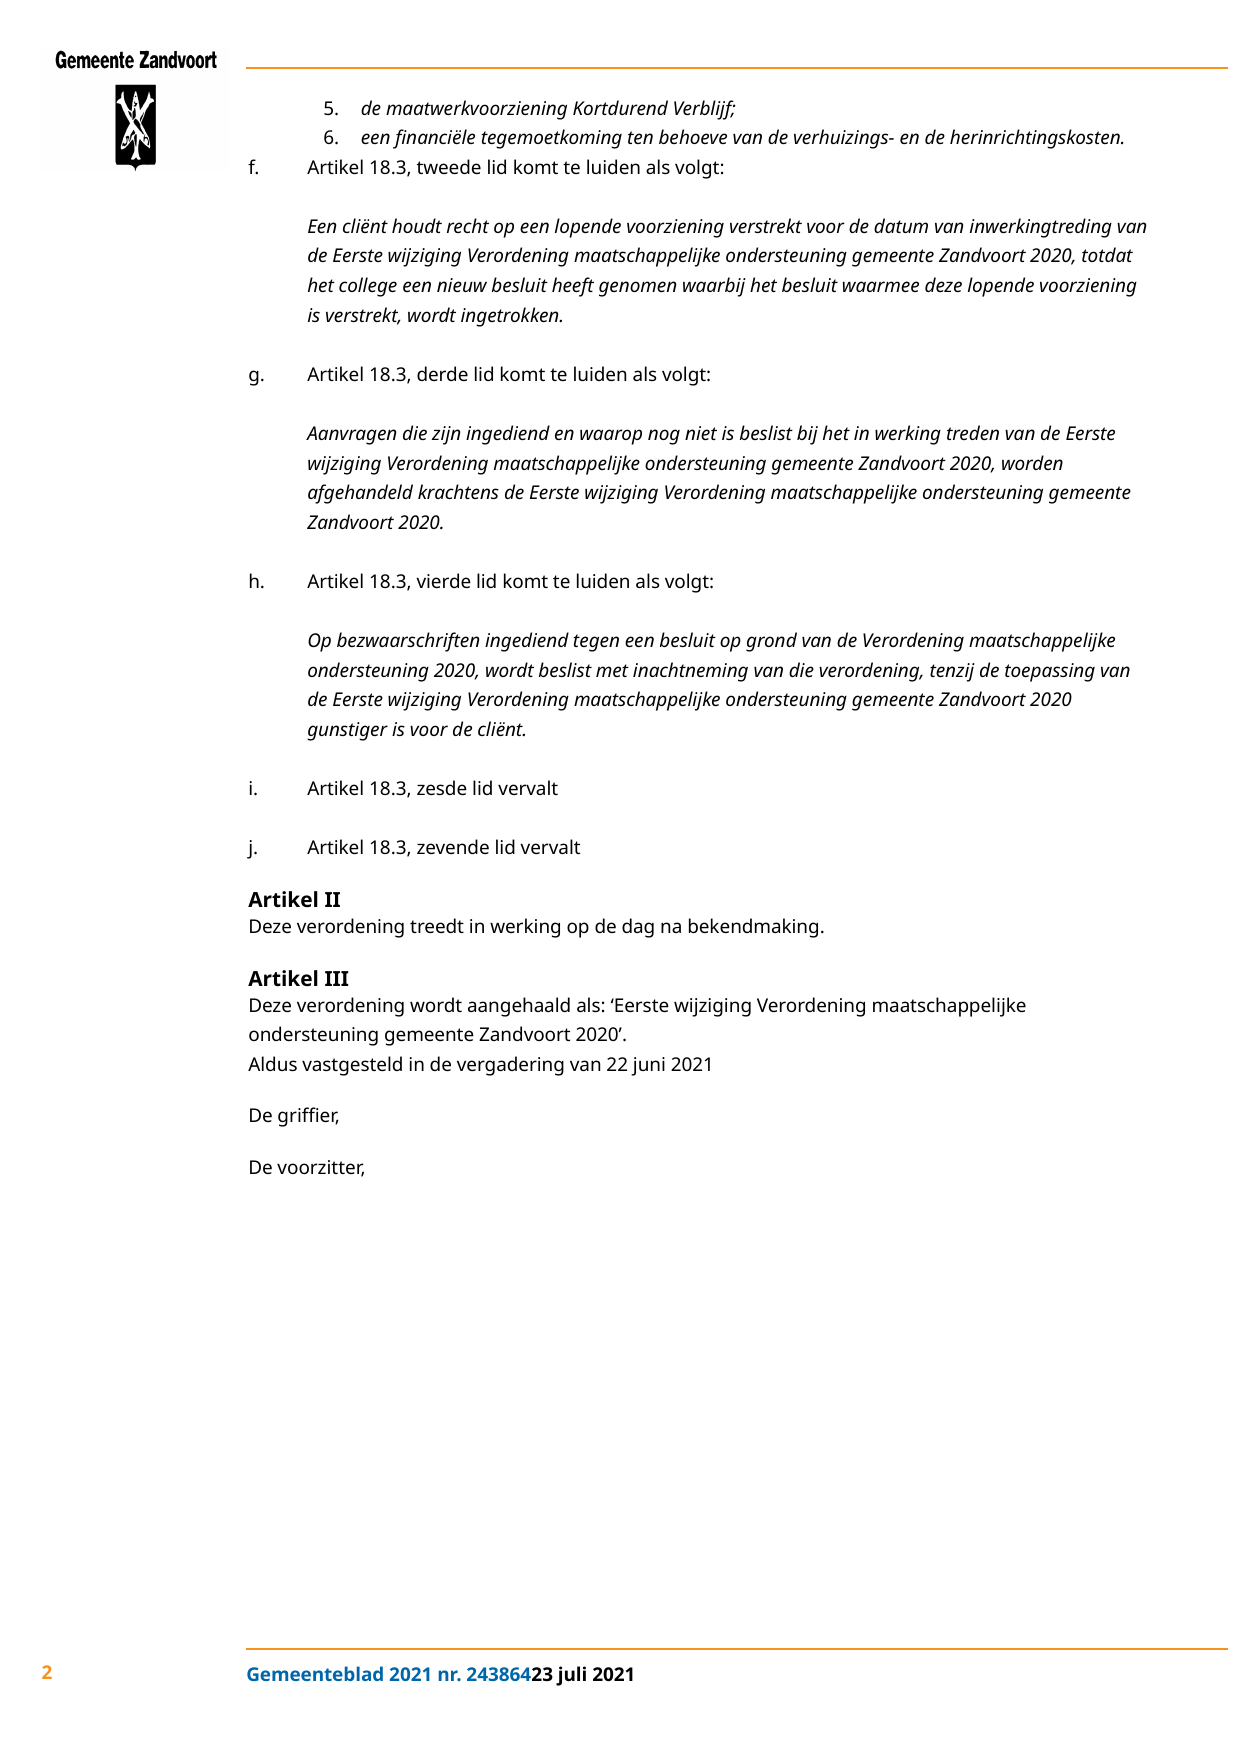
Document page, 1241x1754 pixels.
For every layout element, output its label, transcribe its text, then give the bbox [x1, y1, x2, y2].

text Deze verordening treedt in werking op de dag na bekendmaking. [248, 913, 1152, 939]
list Artikel 18.3, tweede lid komt te luiden als volgt: [248, 154, 1152, 180]
text Aldus vastgesteld in de vergadering van 22 juni 2021 [248, 1051, 1152, 1077]
text Deze verordening wordt aangehaald als: ‘Eerste wijziging Verordening maatschappelijke ondersteuning gemeente Zandvoort 2020’. [248, 992, 1152, 1047]
list Artikel 18.3, vierde lid komt te luiden als volgt: [248, 568, 1152, 594]
list Artikel 18.3, zevende lid vervalt [248, 834, 1152, 860]
list Artikel 18.3, derde lid komt te luiden als volgt: [248, 361, 1152, 387]
text Artikel II [248, 885, 1152, 913]
text De voorzitter, [248, 1154, 1152, 1180]
picture [41, 47, 231, 172]
list Artikel 18.3, zesde lid vervalt [248, 775, 1152, 801]
list Aanvragen die zijn ingediend en waarop nog niet is beslist bij het in werking treden van de Eerste wijziging Verordening maatschappelijke ondersteuning gemeente Zandvoort 2020, worden afgehandeld krachtens de Eerste wijziging Verordening maatschappelijke ondersteuning gemeente Zandvoort 2020. [248, 420, 1152, 535]
list Een cliënt houdt recht op een lopende voorziening verstrekt voor de datum van inwerkingtreding van de Eerste wijziging Verordening maatschappelijke ondersteuning gemeente Zandvoort 2020, totdat het college een nieuw besluit heeft genomen waarbij het besluit waarmee deze lopende voorziening is verstrekt, wordt ingetrokken. [248, 213, 1152, 328]
list de maatwerkvoorziening Kortdurend Verblijf; [323, 95, 1152, 121]
text Artikel III [248, 964, 1152, 992]
list een financiële tegemoetkoming ten behoeve van de verhuizings- en de herinrichtingskosten. [323, 124, 1152, 150]
text De griffier, [248, 1103, 1152, 1128]
list Op bezwaarschriften ingediend tegen een besluit op grond van de Verordening maatschappelijke ondersteuning 2020, wordt beslist met inachtneming van die verordening, tenzij de toepassing van de Eerste wijziging Verordening maatschappelijke ondersteuning gemeente Zandvoort 2020 gunstiger is voor de cliënt. [248, 627, 1152, 742]
